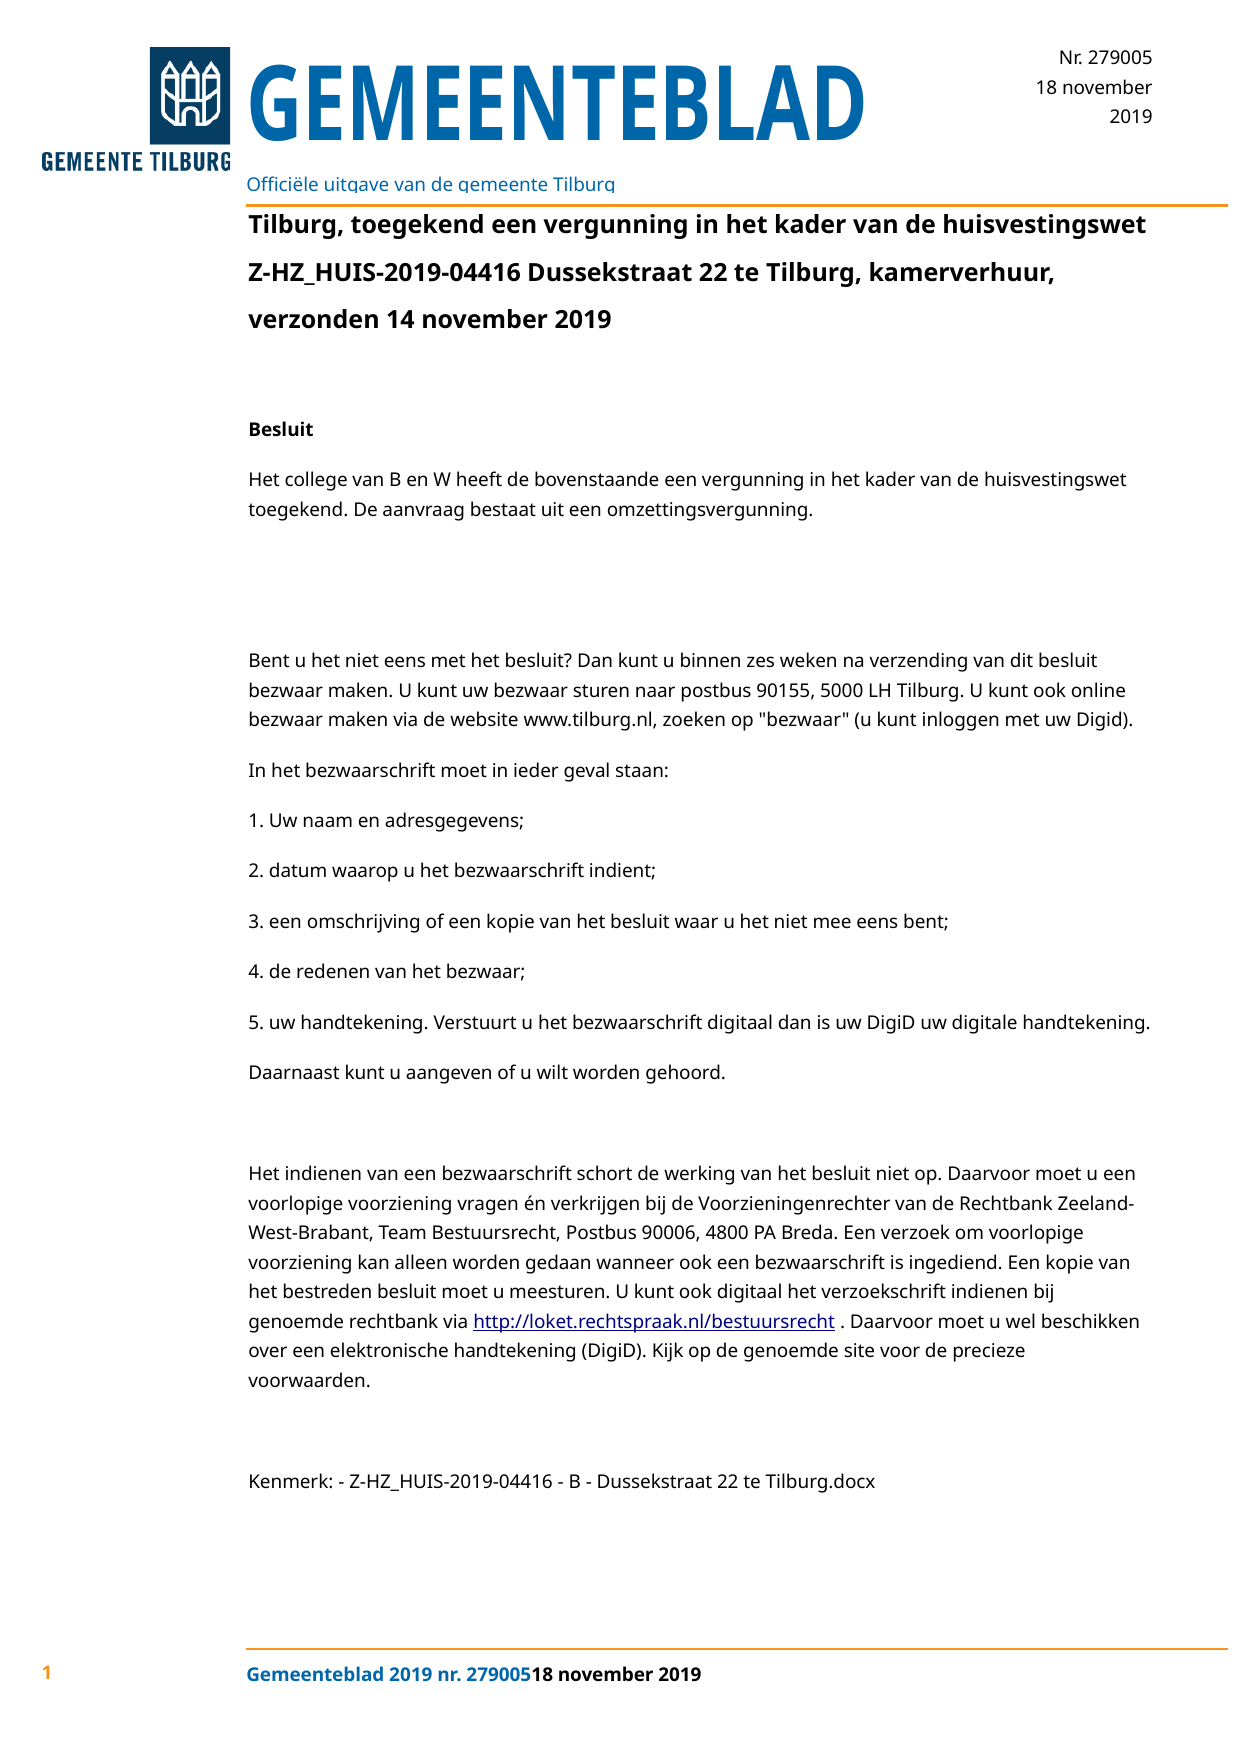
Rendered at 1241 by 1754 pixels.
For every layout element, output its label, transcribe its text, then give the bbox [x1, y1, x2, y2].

text Bent u het niet eens met het besluit? Dan kunt u binnen zes weken na verzending van dit besluit bezwaar maken. U kunt uw bezwaar sturen naar postbus 90155, 5000 LH Tilburg. U kunt ook online bezwaar maken via de website www.tilburg.nl, zoeken op "bezwaar" (u kunt inloggen met uw Digid). [248, 647, 1152, 732]
text Besluit [248, 416, 1152, 442]
picture [41, 47, 231, 172]
text Daarnaast kunt u aangeven of u wilt worden gehoord. [248, 1059, 1152, 1085]
text 2. datum waarop u het bezwaarschrift indient; [248, 858, 1152, 883]
text 1. Uw naam en adresgegevens; [248, 807, 1152, 833]
text Tilburg, toegekend een vergunning in het kader van de huisvestingswet Z-HZ_HUIS-2019-04416 Dussekstraat 22 te Tilburg, kamerverhuur, verzonden 14 november 2019 [248, 207, 1152, 336]
text 3. een omschrijving of een kopie van het besluit waar u het niet mee eens bent; [248, 908, 1152, 934]
text 4. de redenen van het bezwaar; [248, 958, 1152, 984]
text In het bezwaarschrift moet in ieder geval staan: [248, 757, 1152, 782]
text Het college van B en W heeft de bovenstaande een vergunning in het kader van de huisvestingswet toegekend. De aanvraag bestaat uit een omzettingsvergunning. [248, 466, 1152, 522]
text Kenmerk: - Z-HZ_HUIS-2019-04416 - B - Dussekstraat 22 te Tilburg.docx [248, 1468, 1152, 1494]
text 5. uw handtekening. Verstuurt u het bezwaarschrift digitaal dan is uw DigiD uw digitale handtekening. [248, 1009, 1152, 1034]
text Het indienen van een bezwaarschrift schort de werking van het besluit niet op. Daarvoor moet u een voorlopige voorziening vragen én verkrijgen bij de Voorzieningenrechter van de Rechtbank Zeeland-West-Brabant, Team Bestuursrecht, Postbus 90006, 4800 PA Breda. Een verzoek om voorlopige voorziening kan alleen worden gedaan wanneer ook een bezwaarschrift is ingediend. Een kopie van het bestreden besluit moet u meesturen. U kunt ook digitaal het verzoekschrift indienen bij genoemde rechtbank via http://loket.rechtspraak.nl/bestuursrecht . Daarvoor moet u wel beschikken over een elektronische handtekening (DigiD). Kijk op de genoemde site voor de precieze voorwaarden. [248, 1160, 1152, 1393]
